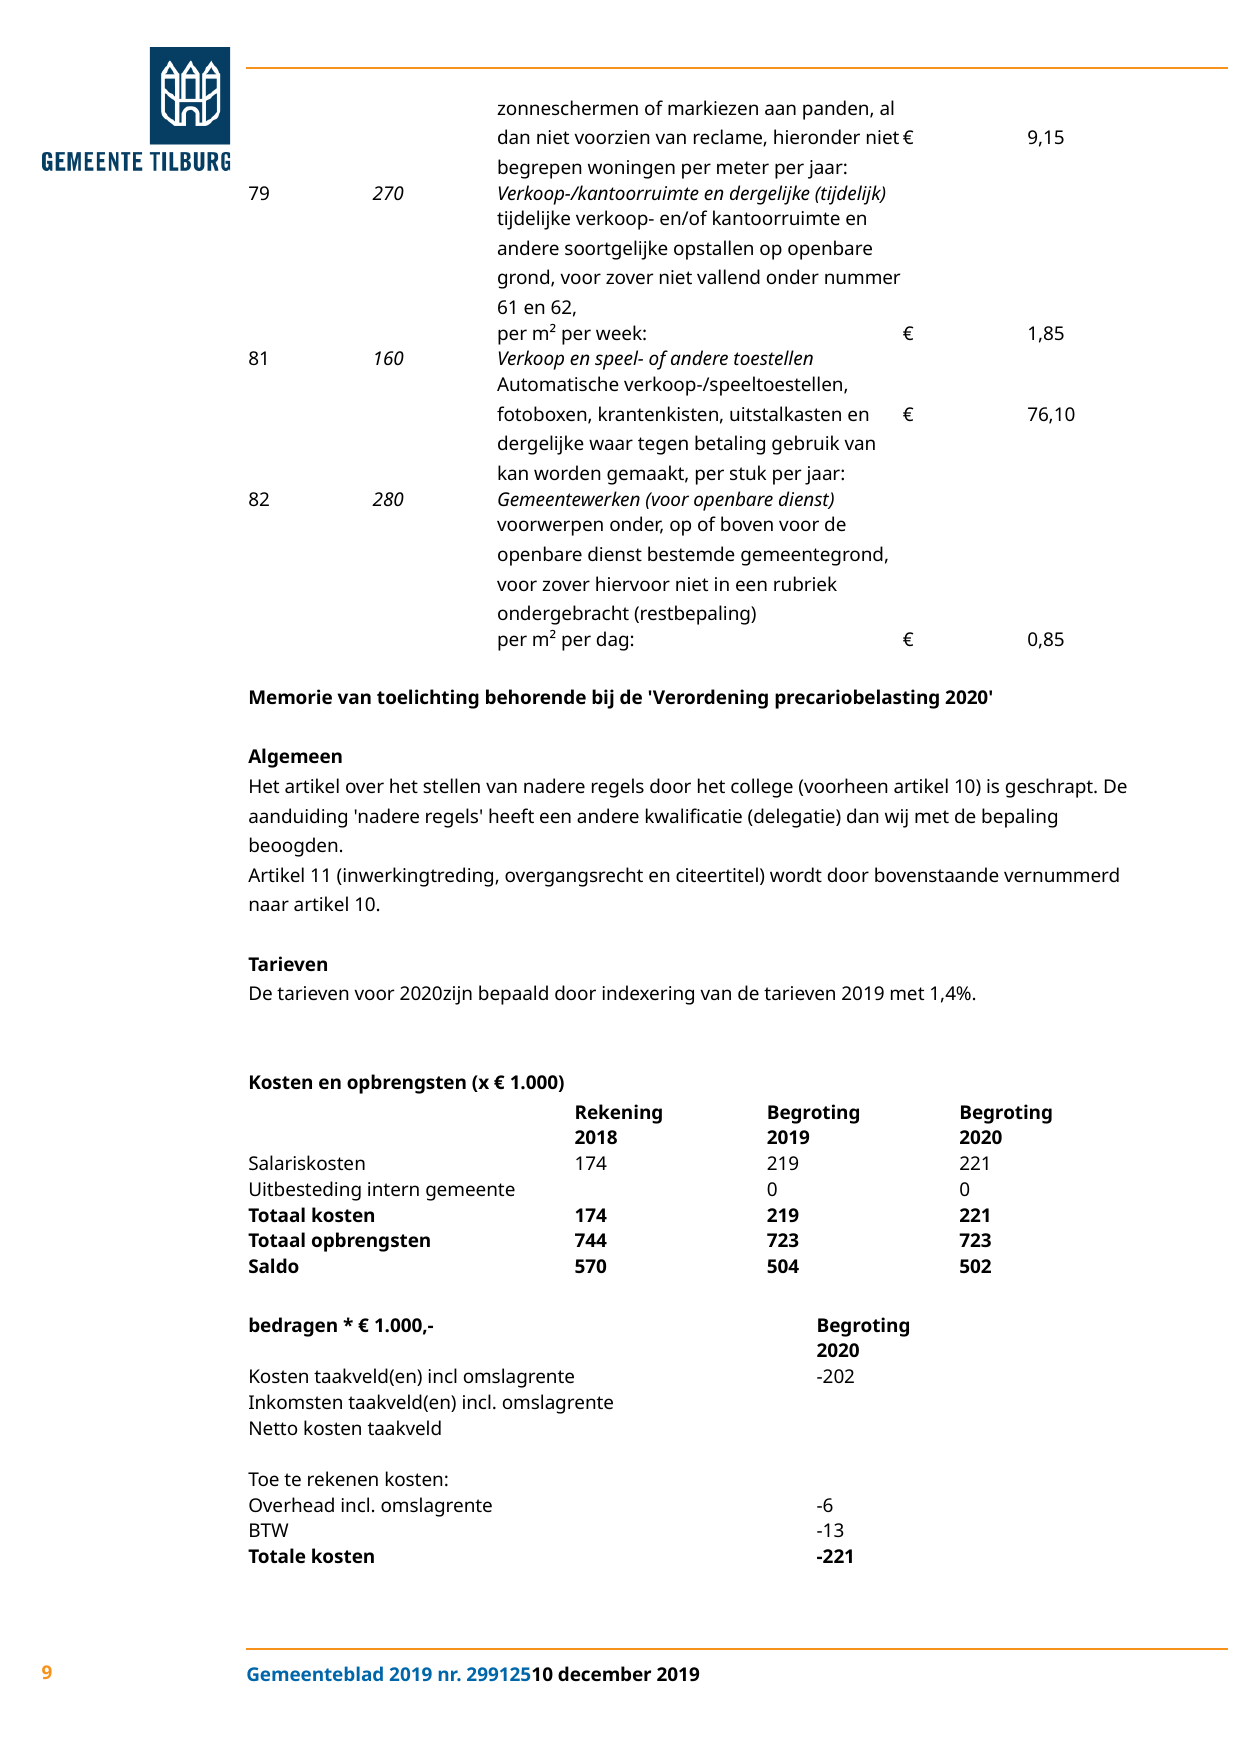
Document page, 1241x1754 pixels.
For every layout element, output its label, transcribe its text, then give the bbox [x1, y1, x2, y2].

table_cell [1027, 512, 1152, 626]
text Kosten en opbrengsten (x € 1.000) [248, 1069, 1152, 1095]
table_cell 76,10 [1027, 371, 1152, 486]
table_cell Uitbesteding intern gemeente [248, 1176, 574, 1202]
table_cell [248, 1441, 816, 1466]
table_cell 570 [574, 1253, 767, 1279]
table_cell 82 [248, 486, 372, 512]
table_cell 280 [373, 486, 497, 512]
text Algemeen [248, 744, 1152, 769]
table_cell [248, 1125, 574, 1150]
table_cell [373, 626, 497, 652]
table_cell 502 [959, 1253, 1152, 1279]
table_header Begroting [816, 1312, 1152, 1338]
table_cell [248, 626, 372, 652]
table_cell [903, 512, 1027, 626]
table_cell € [903, 320, 1027, 346]
table_cell 221 [959, 1202, 1152, 1227]
table_cell [248, 512, 372, 626]
table_cell 0 [959, 1176, 1152, 1202]
text Artikel 11 (inwerkingtreding, overgangsrecht en citeertitel) wordt door bovenstaande vernummerd naar artikel 10. [248, 862, 1152, 917]
table_cell 174 [574, 1150, 767, 1176]
table_cell [248, 1338, 816, 1363]
table_cell Verkoop en speel- of andere toestellen [497, 346, 903, 371]
table_cell [1027, 180, 1152, 205]
table_cell [248, 320, 372, 346]
table_cell Toe te rekenen kosten: [248, 1466, 816, 1492]
table_cell Verkoop-/kantoorruimte en dergelijke (tijdelijk) [497, 180, 903, 205]
table_header Begroting [959, 1099, 1152, 1124]
table_cell [248, 205, 372, 320]
table_cell 0 [767, 1176, 959, 1202]
table_cell [1027, 486, 1152, 512]
table_cell BTW [248, 1518, 816, 1543]
table_cell Automatische verkoop-/speeltoestellen, fotoboxen, krantenkisten, uitstalkasten en dergelijke waar tegen betaling gebruik van kan worden gemaakt, per stuk per jaar: [497, 371, 903, 486]
table_cell Inkomsten taakveld(en) incl. omslagrente [248, 1389, 816, 1415]
table_cell 221 [959, 1150, 1152, 1176]
table_cell Netto kosten taakveld [248, 1415, 816, 1441]
table_cell 9,15 [1027, 95, 1152, 180]
table_cell [903, 180, 1027, 205]
table_cell 81 [248, 346, 372, 371]
table_cell [373, 320, 497, 346]
table_cell 2018 [574, 1125, 767, 1150]
table_cell voorwerpen onder, op of boven voor de openbare dienst bestemde gemeentegrond, voor zover hiervoor niet in een rubriek ondergebracht (restbepaling) [497, 512, 903, 626]
table_cell Overhead incl. omslagrente [248, 1492, 816, 1518]
table_cell 2019 [767, 1125, 959, 1150]
table_cell Totaal opbrengsten [248, 1228, 574, 1253]
table_cell [574, 1176, 767, 1202]
table_cell Totaal kosten [248, 1202, 574, 1227]
table_cell 219 [767, 1150, 959, 1176]
table_cell -13 [816, 1518, 1152, 1543]
table_cell [816, 1441, 1152, 1466]
table_cell -221 [816, 1544, 1152, 1569]
table_cell Totale kosten [248, 1544, 816, 1569]
table_cell [248, 95, 372, 180]
table_cell -202 [816, 1363, 1152, 1389]
text Tarieven [248, 951, 1152, 977]
table_cell [816, 1466, 1152, 1492]
table_cell 1,85 [1027, 320, 1152, 346]
table_cell Gemeentewerken (voor openbare dienst) [497, 486, 903, 512]
table_header [248, 1099, 574, 1124]
table_cell 504 [767, 1253, 959, 1279]
table_cell -6 [816, 1492, 1152, 1518]
text Het artikel over het stellen van nadere regels door het college (voorheen artikel 10) is geschrapt. De aanduiding 'nadere regels' heeft een andere kwalificatie (delegatie) dan wij met de bepaling beoogden. [248, 773, 1152, 858]
table_cell Kosten taakveld(en) incl omslagrente [248, 1363, 816, 1389]
table_cell 2020 [816, 1338, 1152, 1363]
table_cell 2020 [959, 1125, 1152, 1150]
table_header Rekening [574, 1099, 767, 1124]
table_cell zonneschermen of markiezen aan panden, al dan niet voorzien van reclame, hieronder niet begrepen woningen per meter per jaar: [497, 95, 903, 180]
table_cell 270 [373, 180, 497, 205]
table_cell tijdelijke verkoop- en/of kantoorruimte en andere soortgelijke opstallen op openbare grond, voor zover niet vallend onder nummer 61 en 62, [497, 205, 903, 320]
table_cell per m² per week: [497, 320, 903, 346]
table_cell Saldo [248, 1253, 574, 1279]
table_cell 723 [767, 1228, 959, 1253]
table_cell [373, 371, 497, 486]
table_cell 0,85 [1027, 626, 1152, 652]
table_cell [903, 205, 1027, 320]
picture [41, 47, 231, 172]
table_header Begroting [767, 1099, 959, 1124]
text De tarieven voor 2020zijn bepaald door indexering van de tarieven 2019 met 1,4%. [248, 980, 1152, 1006]
table_cell 744 [574, 1228, 767, 1253]
table_cell [373, 95, 497, 180]
table_cell 174 [574, 1202, 767, 1227]
table_cell 723 [959, 1228, 1152, 1253]
table_cell per m² per dag: [497, 626, 903, 652]
table_cell [248, 371, 372, 486]
table_cell [816, 1569, 1152, 1595]
table_cell [1027, 346, 1152, 371]
table_cell 219 [767, 1202, 959, 1227]
table_cell [248, 1569, 816, 1595]
table_cell [373, 205, 497, 320]
table_cell [373, 512, 497, 626]
table_cell [816, 1389, 1152, 1415]
table_cell 160 [373, 346, 497, 371]
table_cell 79 [248, 180, 372, 205]
table_cell [903, 346, 1027, 371]
table_cell [903, 486, 1027, 512]
table_cell € [903, 626, 1027, 652]
table_header bedragen * € 1.000,- [248, 1312, 816, 1338]
table_cell [816, 1415, 1152, 1441]
table_cell € [903, 371, 1027, 486]
text Memorie van toelichting behorende bij de 'Verordening precariobelasting 2020' [248, 684, 1152, 710]
table_cell [1027, 205, 1152, 320]
table_cell Salariskosten [248, 1150, 574, 1176]
table_cell € [903, 95, 1027, 180]
